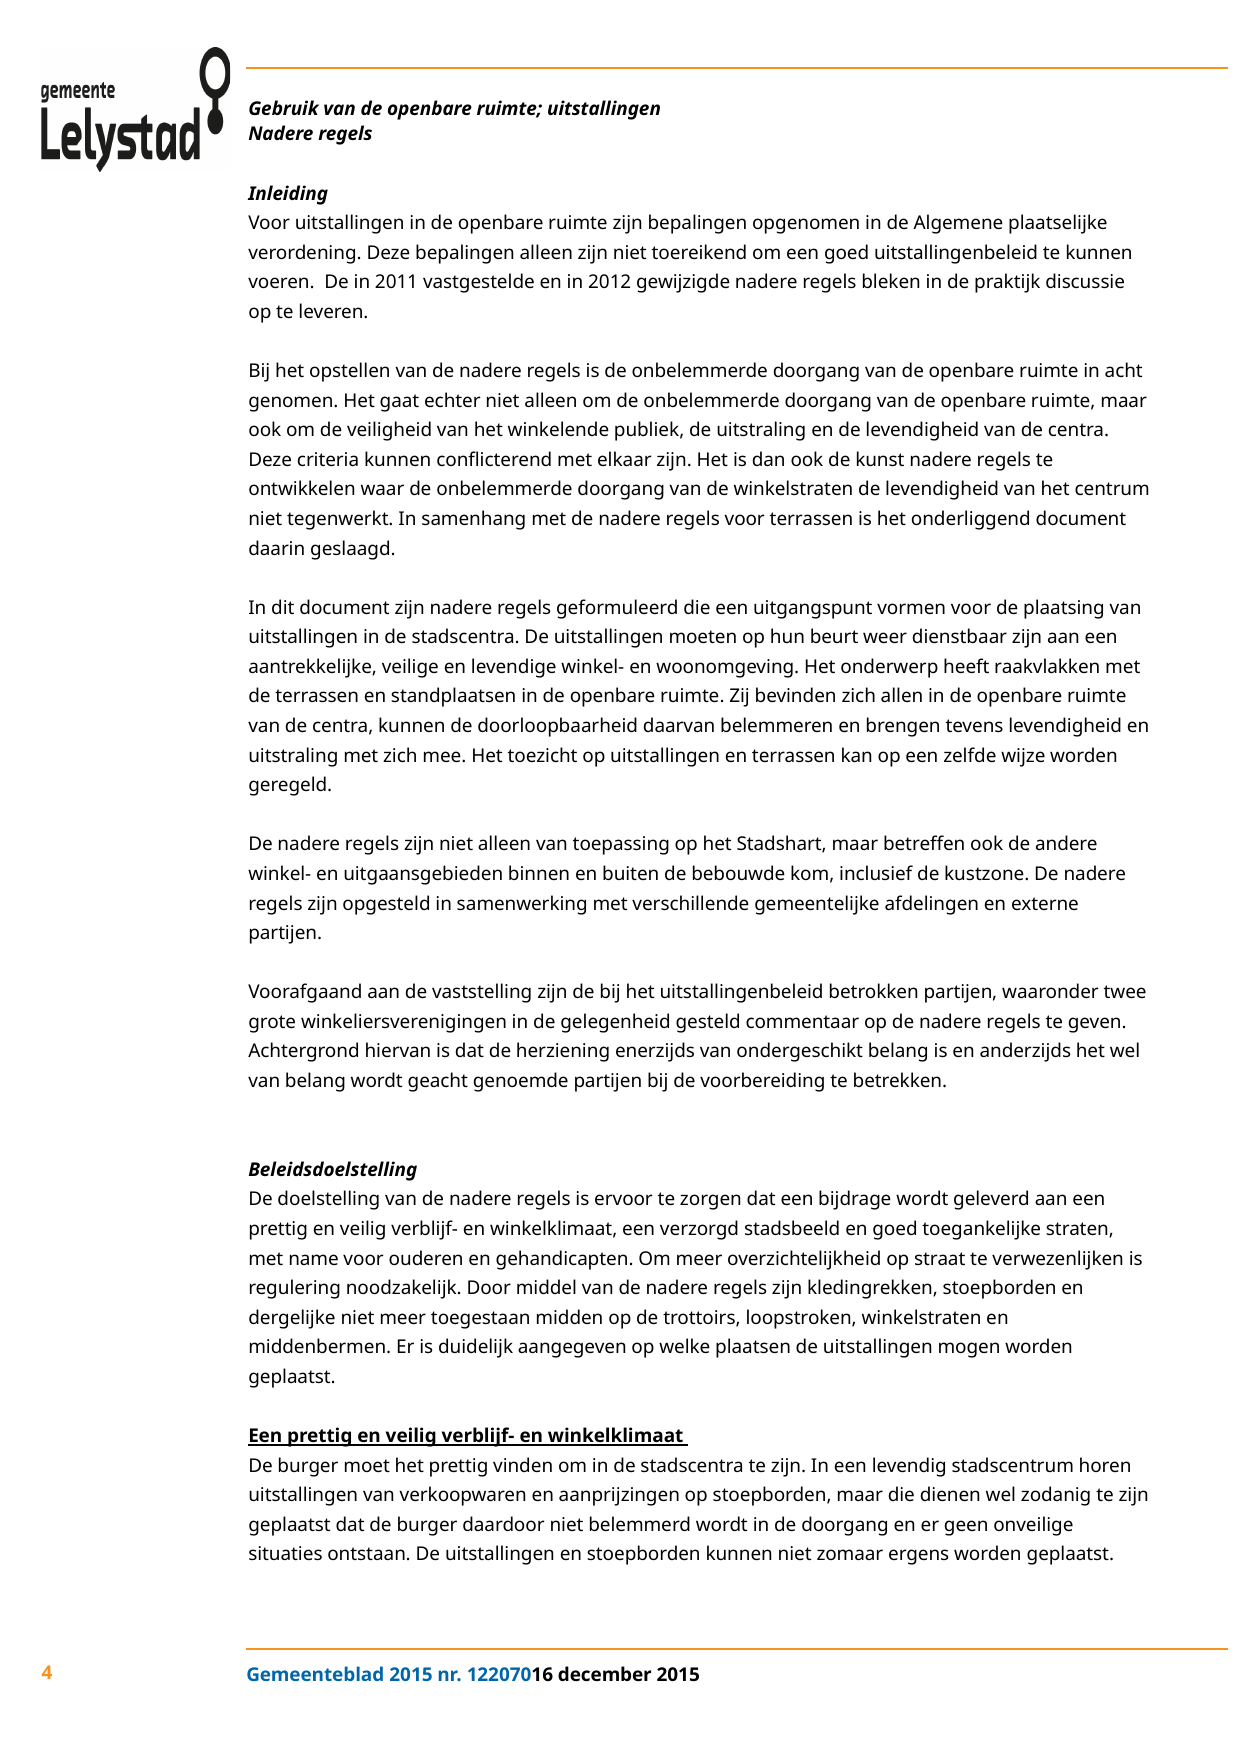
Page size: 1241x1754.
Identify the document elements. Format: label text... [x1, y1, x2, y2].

text De doelstelling van de nadere regels is ervoor te zorgen dat een bijdrage wordt geleverd aan een prettig en veilig verblijf- en winkelklimaat, een verzorgd stadsbeeld en goed toegankelijke straten, met name voor ouderen en gehandicapten. Om meer overzichtelijkheid op straat te verwezenlijken is regulering noodzakelijk. Door middel van de nadere regels zijn kledingrekken, stoepborden en dergelijke niet meer toegestaan midden op de trottoirs, loopstroken, winkelstraten en middenbermen. Er is duidelijk aangegeven op welke plaatsen de uitstallingen mogen worden geplaatst. [248, 1186, 1152, 1389]
text De burger moet het prettig vinden om in de stadscentra te zijn. In een levendig stadscentrum horen uitstallingen van verkoopwaren en aanprijzingen op stoepborden, maar die dienen wel zodanig te zijn geplaatst dat de burger daardoor niet belemmerd wordt in de doorgang en er geen onveilige situaties ontstaan. De uitstallingen en stoepborden kunnen niet zomaar ergens worden geplaatst. [248, 1452, 1152, 1566]
text Nadere regels [248, 121, 1152, 146]
text Bij het opstellen van de nadere regels is de onbelemmerde doorgang van de openbare ruimte in acht genomen. Het gaat echter niet alleen om de onbelemmerde doorgang van de openbare ruimte, maar ook om de veiligheid van het winkelende publiek, de uitstraling en de levendigheid van de centra. Deze criteria kunnen conflicterend met elkaar zijn. Het is dan ook de kunst nadere regels te ontwikkelen waar de onbelemmerde doorgang van de winkelstraten de levendigheid van het centrum niet tegenwerkt. In samenhang met de nadere regels voor terrassen is het onderliggend document daarin geslaagd. [248, 357, 1152, 561]
picture [41, 47, 231, 172]
text Een prettig en veilig verblijf- en winkelklimaat [248, 1422, 1152, 1448]
text Beleidsdoelstelling [248, 1156, 1152, 1182]
text Gebruik van de openbare ruimte; uitstallingen [248, 95, 1152, 121]
text Voorafgaand aan de vaststelling zijn de bij het uitstallingenbeleid betrokken partijen, waaronder twee grote winkeliersverenigingen in de gelegenheid gesteld commentaar op de nadere regels te geven. Achtergrond hiervan is dat de herziening enerzijds van ondergeschikt belang is en anderzijds het wel van belang wordt geacht genoemde partijen bij de voorbereiding te betrekken. [248, 978, 1152, 1093]
text Voor uitstallingen in de openbare ruimte zijn bepalingen opgenomen in de Algemene plaatselijke verordening. Deze bepalingen alleen zijn niet toereikend om een goed uitstallingenbeleid te kunnen voeren. De in 2011 vastgestelde en in 2012 gewijzigde nadere regels bleken in de praktijk discussie op te leveren. [248, 209, 1152, 324]
text In dit document zijn nadere regels geformuleerd die een uitgangspunt vormen voor de plaatsing van uitstallingen in de stadscentra. De uitstallingen moeten op hun beurt weer dienstbaar zijn aan een aantrekkelijke, veilige en levendige winkel- en woonomgeving. Het onderwerp heeft raakvlakken met de terrassen en standplaatsen in de openbare ruimte. Zij bevinden zich allen in de openbare ruimte van de centra, kunnen de doorloopbaarheid daarvan belemmeren en brengen tevens levendigheid en uitstraling met zich mee. Het toezicht op uitstallingen en terrassen kan op een zelfde wijze worden geregeld. [248, 594, 1152, 797]
text De nadere regels zijn niet alleen van toepassing op het Stadshart, maar betreffen ook de andere winkel- en uitgaansgebieden binnen en buiten de bebouwde kom, inclusief de kustzone. De nadere regels zijn opgesteld in samenwerking met verschillende gemeentelijke afdelingen en externe partijen. [248, 831, 1152, 945]
text Inleiding [248, 180, 1152, 206]
